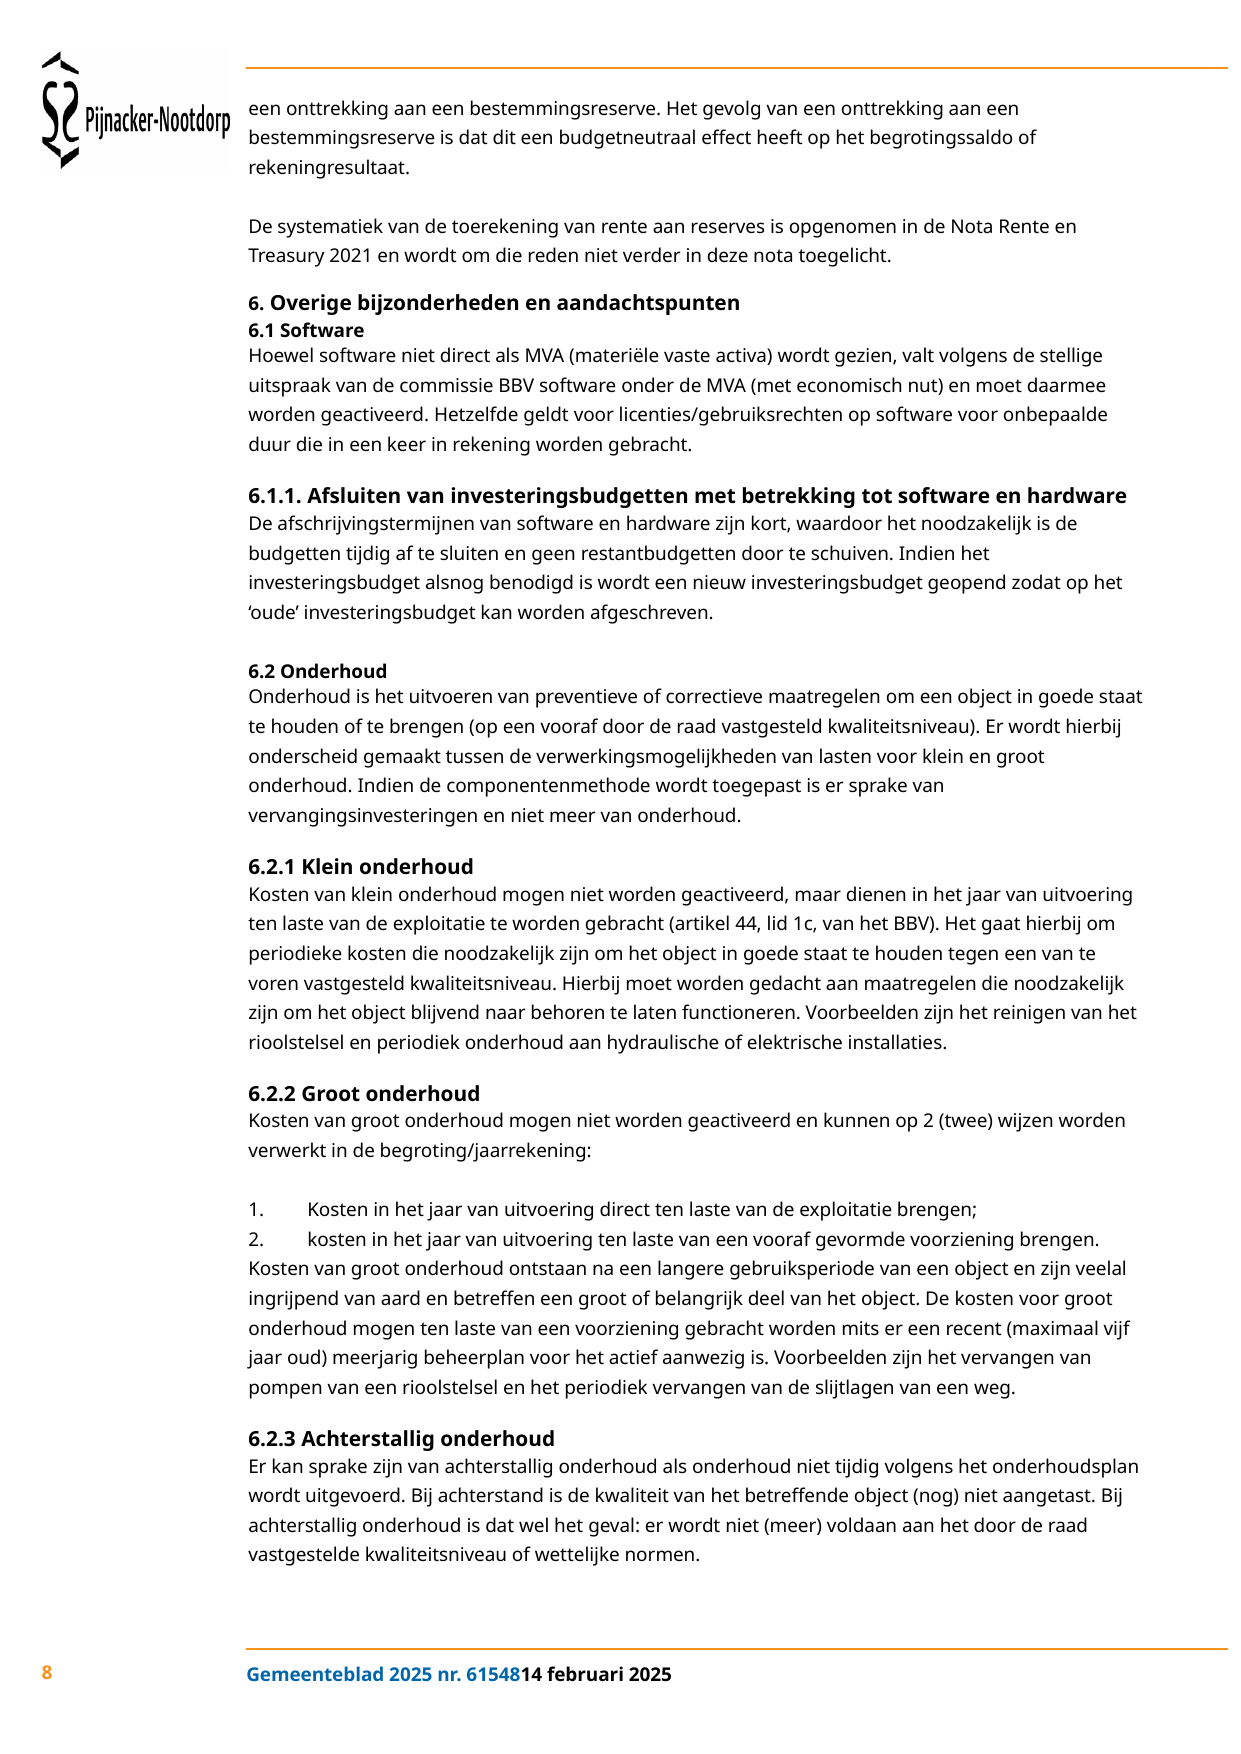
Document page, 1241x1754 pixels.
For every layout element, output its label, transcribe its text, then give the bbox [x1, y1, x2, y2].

list Kosten in het jaar van uitvoering direct ten laste van de exploitatie brengen; [248, 1196, 1152, 1222]
text 6.2.2 Groot onderhoud [248, 1079, 1152, 1108]
text 6.2 Onderhoud [248, 658, 1152, 684]
text 6.2.3 Achterstallig onderhoud [248, 1424, 1152, 1453]
text Kosten van groot onderhoud ontstaan na een langere gebruiksperiode van een object en zijn veelal ingrijpend van aard en betreffen een groot of belangrijk deel van het object. De kosten voor groot onderhoud mogen ten laste van een voorziening gebracht worden mits er een recent (maximaal vijf jaar oud) meerjarig beheerplan voor het actief aanwezig is. Voorbeelden zijn het vervangen van pompen van een rioolstelsel en het periodiek vervangen van de slijtlagen van een weg. [248, 1256, 1152, 1400]
text Kosten van groot onderhoud mogen niet worden geactiveerd en kunnen op 2 (twee) wijzen worden verwerkt in de begroting/jaarrekening: [248, 1108, 1152, 1163]
text 6.2.1 Klein onderhoud [248, 852, 1152, 881]
picture [41, 47, 231, 172]
text Kosten van klein onderhoud mogen niet worden geactiveerd, maar dienen in het jaar van uitvoering ten laste van de exploitatie te worden gebracht (artikel 44, lid 1c, van het BBV). Het gaat hierbij om periodieke kosten die noodzakelijk zijn om het object in goede staat te houden tegen een van te voren vastgesteld kwaliteitsniveau. Hierbij moet worden gedacht aan maatregelen die noodzakelijk zijn om het object blijvend naar behoren te laten functioneren. Voorbeelden zijn het reinigen van het rioolstelsel en periodiek onderhoud aan hydraulische of elektrische installaties. [248, 881, 1152, 1054]
text een onttrekking aan een bestemmingsreserve. Het gevolg van een onttrekking aan een bestemmingsreserve is dat dit een budgetneutraal effect heeft op het begrotingssaldo of rekeningresultaat. [248, 95, 1152, 180]
list kosten in het jaar van uitvoering ten laste van een vooraf gevormde voorziening brengen. [248, 1226, 1152, 1252]
text De systematiek van de toerekening van rente aan reserves is opgenomen in de Nota Rente en Treasury 2021 en wordt om die reden niet verder in deze nota toegelicht. [248, 213, 1152, 268]
text De afschrijvingstermijnen van software en hardware zijn kort, waardoor het noodzakelijk is de budgetten tijdig af te sluiten en geen restantbudgetten door te schuiven. Indien het investeringsbudget alsnog benodigd is wordt een nieuw investeringsbudget geopend zodat op het ‘oude’ investeringsbudget kan worden afgeschreven. [248, 510, 1152, 624]
text Onderhoud is het uitvoeren van preventieve of correctieve maatregelen om een object in goede staat te houden of te brengen (op een vooraf door de raad vastgesteld kwaliteitsniveau). Er wordt hierbij onderscheid gemaakt tussen de verwerkingsmogelijkheden van lasten voor klein en groot onderhoud. Indien de componentenmethode wordt toegepast is er sprake van vervangingsinvesteringen en niet meer van onderhoud. [248, 684, 1152, 828]
text 6.1.1. Afsluiten van investeringsbudgetten met betrekking tot software en hardware [248, 482, 1152, 510]
text Er kan sprake zijn van achterstallig onderhoud als onderhoud niet tijdig volgens het onderhoudsplan wordt uitgevoerd. Bij achterstand is de kwaliteit van het betreffende object (nog) niet aangetast. Bij achterstallig onderhoud is dat wel het geval: er wordt niet (meer) voldaan aan het door de raad vastgestelde kwaliteitsniveau of wettelijke normen. [248, 1453, 1152, 1567]
text 6.1 Software [248, 317, 1152, 342]
text Hoewel software niet direct als MVA (materiële vaste activa) wordt gezien, valt volgens de stellige uitspraak van de commissie BBV software onder de MVA (met economisch nut) en moet daarmee worden geactiveerd. Hetzelfde geldt voor licenties/gebruiksrechten op software voor onbepaalde duur die in een keer in rekening worden gebracht. [248, 342, 1152, 457]
text 6. Overige bijzonderheden en aandachtspunten [248, 288, 1152, 317]
